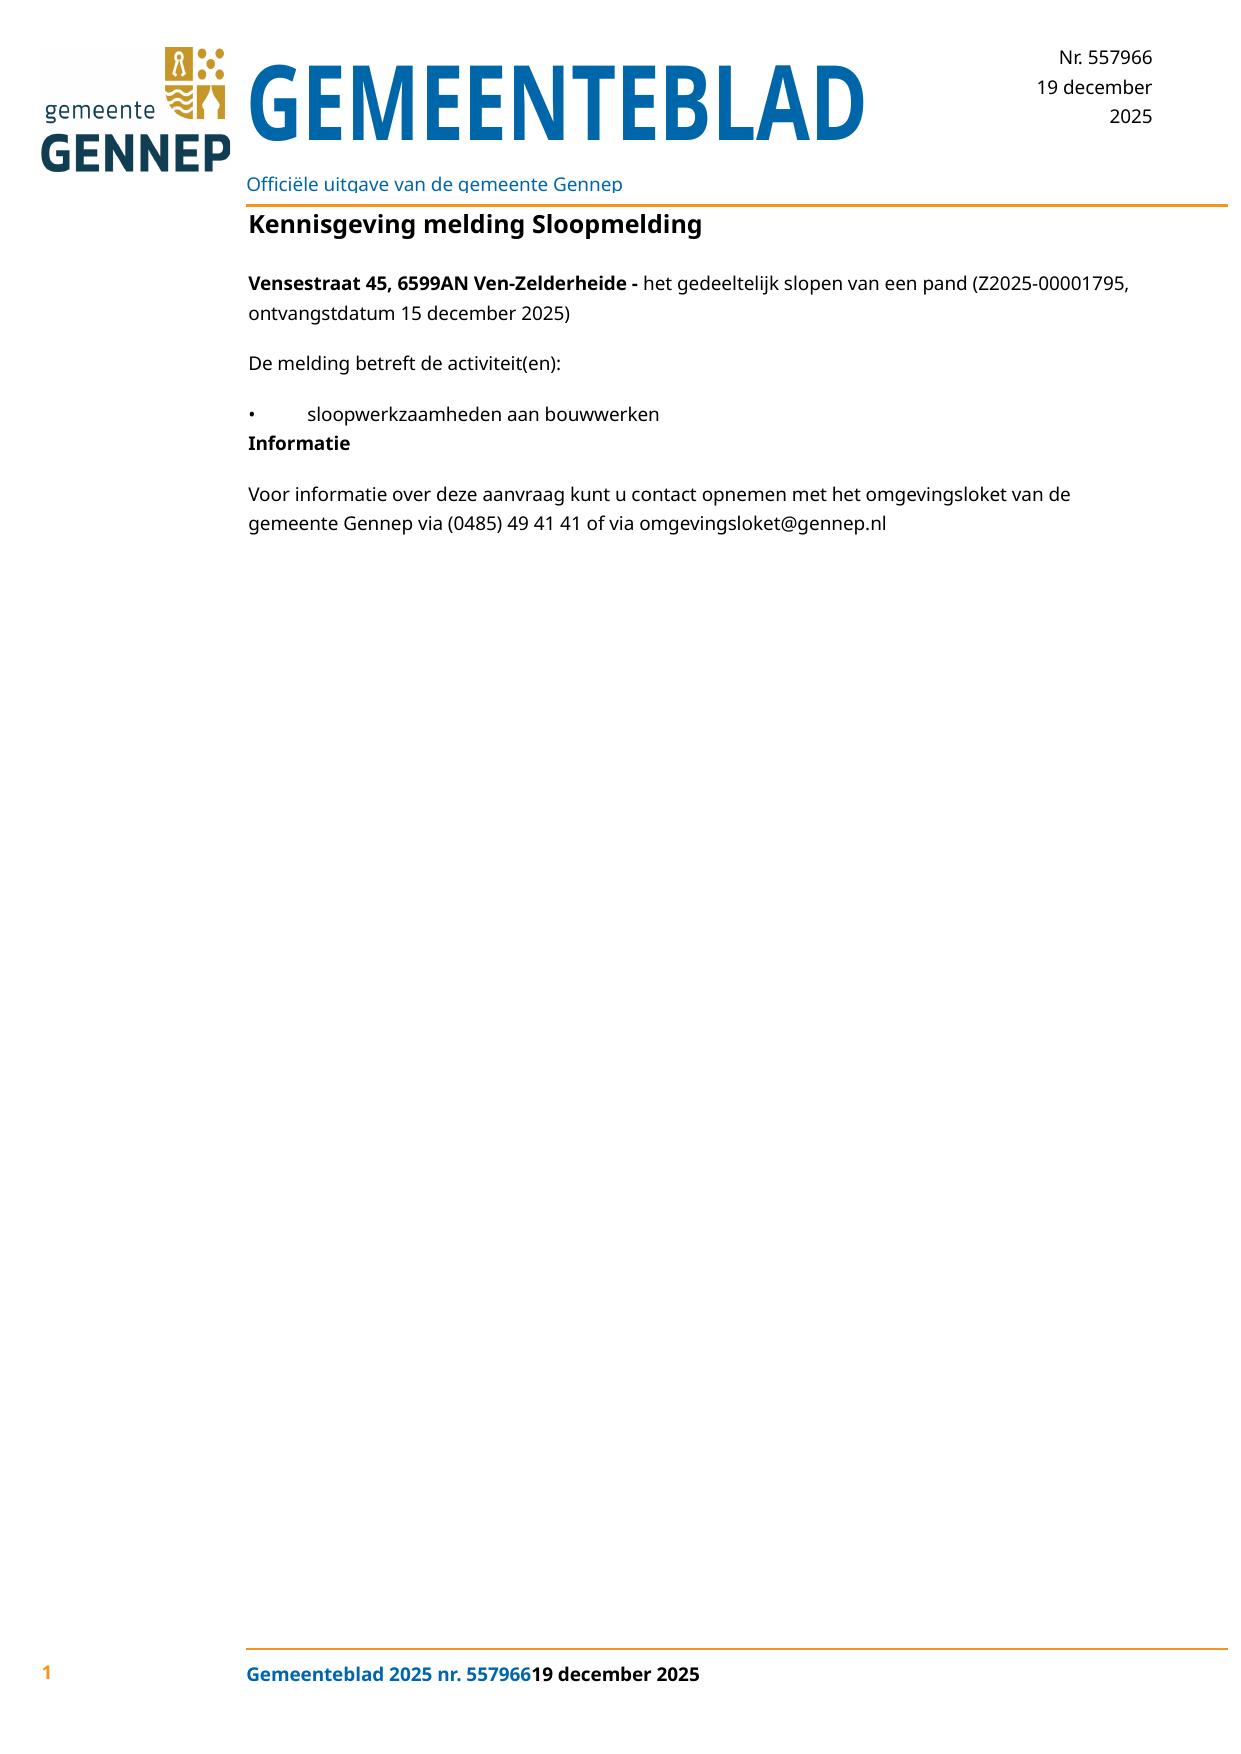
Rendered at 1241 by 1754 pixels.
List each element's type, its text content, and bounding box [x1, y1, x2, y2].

picture [41, 47, 231, 172]
text Informatie [248, 430, 1152, 456]
text Vensestraat 45, 6599AN Ven-Zelderheide - het gedeeltelijk slopen van een pand (Z2025-00001795, ontvangstdatum 15 december 2025) [248, 270, 1152, 326]
text De melding betreft de activiteit(en): [248, 350, 1152, 376]
text Voor informatie over deze aanvraag kunt u contact opnemen met het omgevingsloket van de gemeente Gennep via (0485) 49 41 41 of via omgevingsloket@gennep.nl [248, 481, 1152, 536]
list sloopwerkzaamheden aan bouwwerken [248, 401, 1152, 426]
text Kennisgeving melding Sloopmelding [248, 207, 1152, 241]
